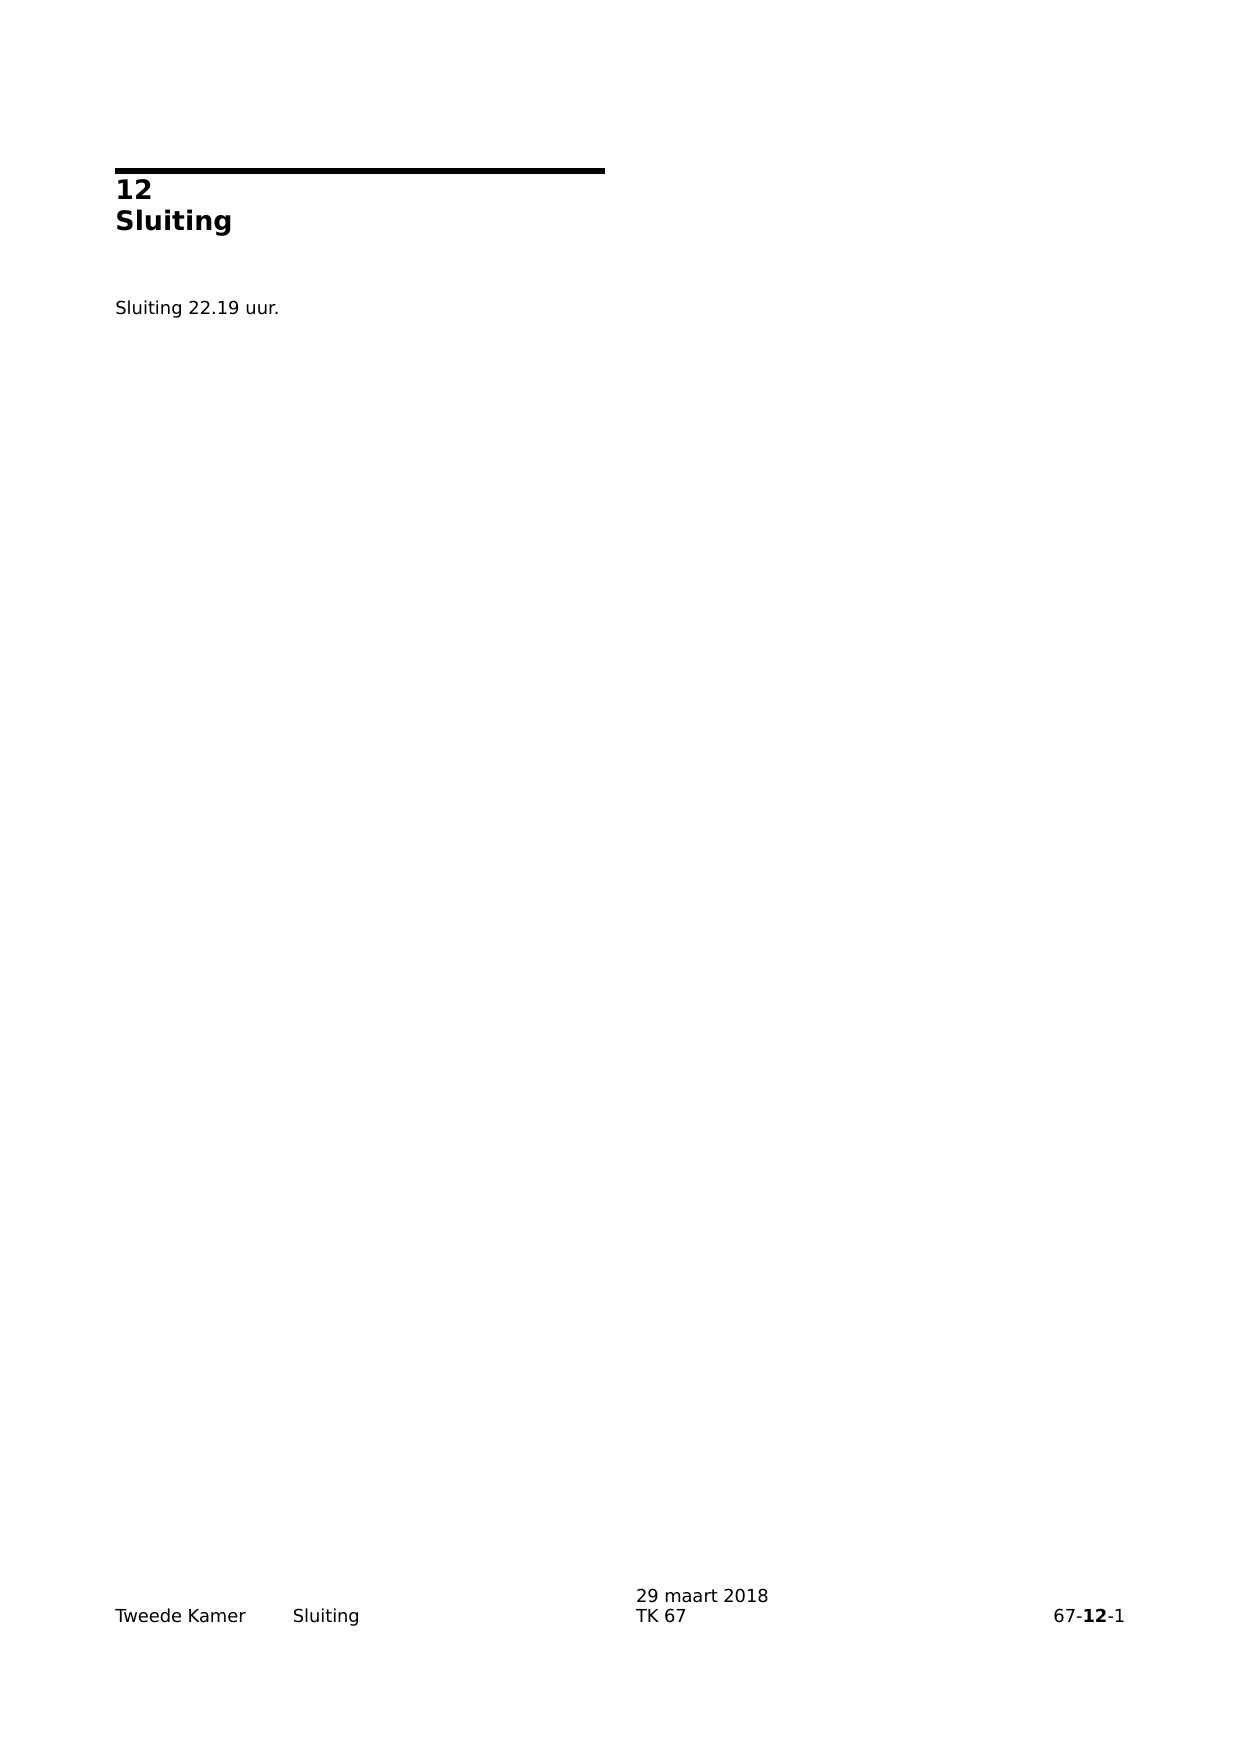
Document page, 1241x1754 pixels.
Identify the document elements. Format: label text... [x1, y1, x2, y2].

title 12 Sluiting [115, 174, 605, 237]
text Sluiting 22.19 uur. [115, 298, 605, 318]
